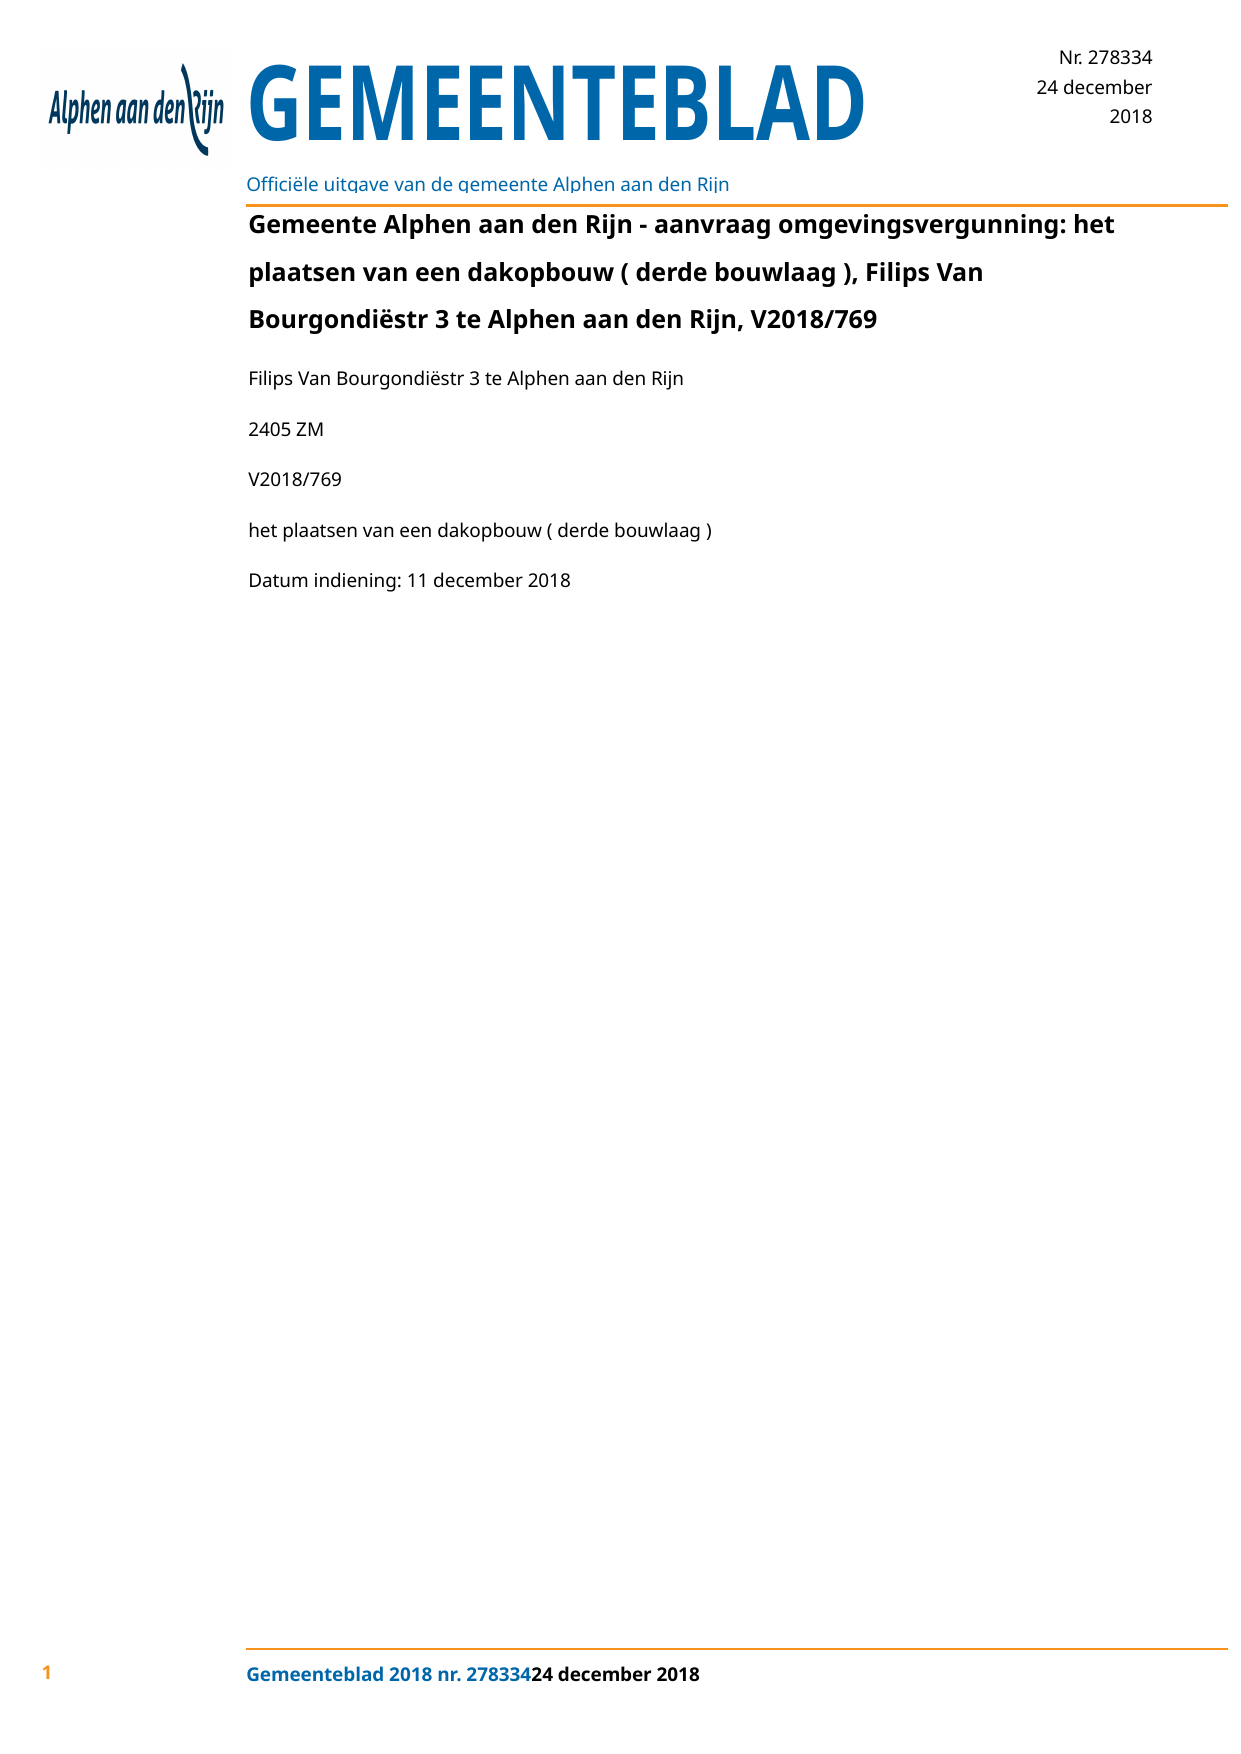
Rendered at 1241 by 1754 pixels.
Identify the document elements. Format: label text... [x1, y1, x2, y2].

text het plaatsen van een dakopbouw ( derde bouwlaag ) [248, 517, 1152, 542]
text Filips Van Bourgondiëstr 3 te Alphen aan den Rijn [248, 366, 1152, 391]
text 2405 ZM [248, 416, 1152, 442]
text V2018/769 [248, 466, 1152, 492]
text Gemeente Alphen aan den Rijn - aanvraag omgevingsvergunning: het plaatsen van een dakopbouw ( derde bouwlaag ), Filips Van Bourgondiëstr 3 te Alphen aan den Rijn, V2018/769 [248, 207, 1152, 336]
picture [41, 47, 231, 172]
text Datum indiening: 11 december 2018 [248, 567, 1152, 593]
